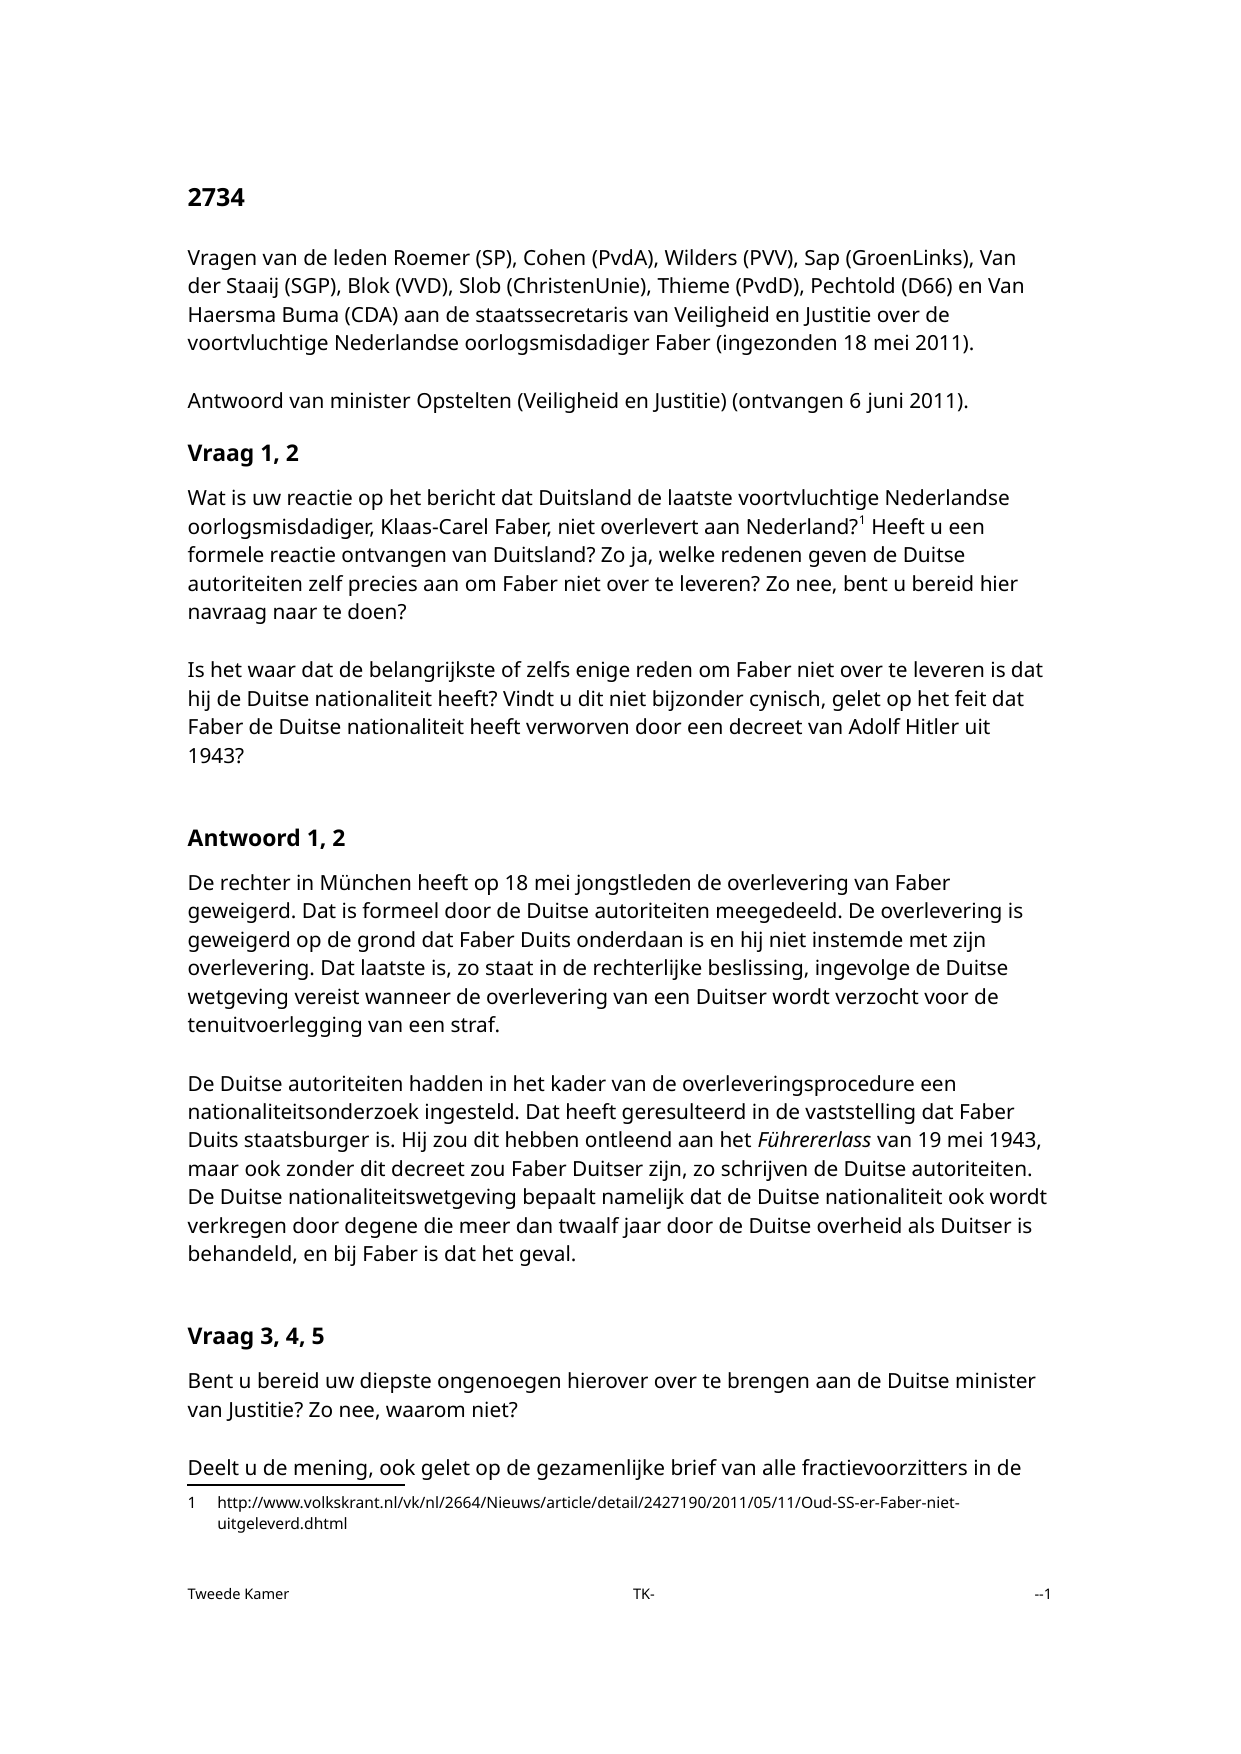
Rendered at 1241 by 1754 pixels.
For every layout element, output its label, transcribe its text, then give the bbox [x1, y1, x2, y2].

subtitle Vraag 3, 4, 5 [187, 1320, 1053, 1352]
text Vragen van de leden Roemer (SP), Cohen (PvdA), Wilders (PVV), Sap (GroenLinks), Van der Staaij (SGP), Blok (VVD), Slob (ChristenUnie), Thieme (PvdD), Pechtold (D66) en Van Haersma Buma (CDA) aan de staatssecretaris van Veiligheid en Justitie over de voortvluchtige Nederlandse oorlogsmisdadiger Faber (ingezonden 18 mei 2011). [187, 243, 1053, 357]
text Wat is uw reactie op het bericht dat Duitsland de laatste voortvluchtige Nederlandse oorlogsmisdadiger, Klaas-Carel Faber, niet overlevert aan Nederland? Heeft u een formele reactie ontvangen van Duitsland? Zo ja, welke redenen geven de Duitse autoriteiten zelf precies aan om Faber niet over te leveren? Zo nee, bent u bereid hier navraag naar te doen? [187, 483, 1053, 626]
text De Duitse autoriteiten hadden in het kader van de overleveringsprocedure een nationaliteitsonderzoek ingesteld. Dat heeft geresulteerd in de vaststelling dat Faber Duits staatsburger is. Hij zou dit hebben ontleend aan het Führererlass van 19 mei 1943, maar ook zonder dit decreet zou Faber Duitser zijn, zo schrijven de Duitse autoriteiten. De Duitse nationaliteitswetgeving bepaalt namelijk dat de Duitse nationaliteit ook wordt verkregen door degene die meer dan twaalf jaar door de Duitse overheid als Duitser is behandeld, en bij Faber is dat het geval. [187, 1069, 1053, 1268]
text Bent u bereid uw diepste ongenoegen hierover over te brengen aan de Duitse minister van Justitie? Zo nee, waarom niet? [187, 1367, 1053, 1423]
text Is het waar dat de belangrijkste of zelfs enige reden om Faber niet over te leveren is dat hij de Duitse nationaliteit heeft? Vindt u dit niet bijzonder cynisch, gelet op het feit dat Faber de Duitse nationaliteit heeft verworven door een decreet van Adolf Hitler uit 1943? [187, 656, 1053, 769]
text Antwoord van minister Opstelten (Veiligheid en Justitie) (ontvangen 6 juni 2011). [187, 386, 1053, 415]
text 2734 [187, 179, 1053, 213]
text http://www.volkskrant.nl/vk/nl/2664/Nieuws/article/detail/2427190/2011/05/11/Oud-SS-er-Faber-niet-uitgeleverd.dhtml [187, 1477, 1053, 1534]
subtitle Antwoord 1, 2 [187, 822, 1053, 853]
subtitle Vraag 1, 2 [187, 437, 1053, 468]
text De rechter in München heeft op 18 mei jongstleden de overlevering van Faber geweigerd. Dat is formeel door de Duitse autoriteiten meegedeeld. De overlevering is geweigerd op de grond dat Faber Duits onderdaan is en hij niet instemde met zijn overlevering. Dat laatste is, zo staat in de rechterlijke beslissing, ingevolge de Duitse wetgeving vereist wanneer de overlevering van een Duitser wordt verzocht voor de tenuitvoerlegging van een straf. [187, 868, 1053, 1039]
